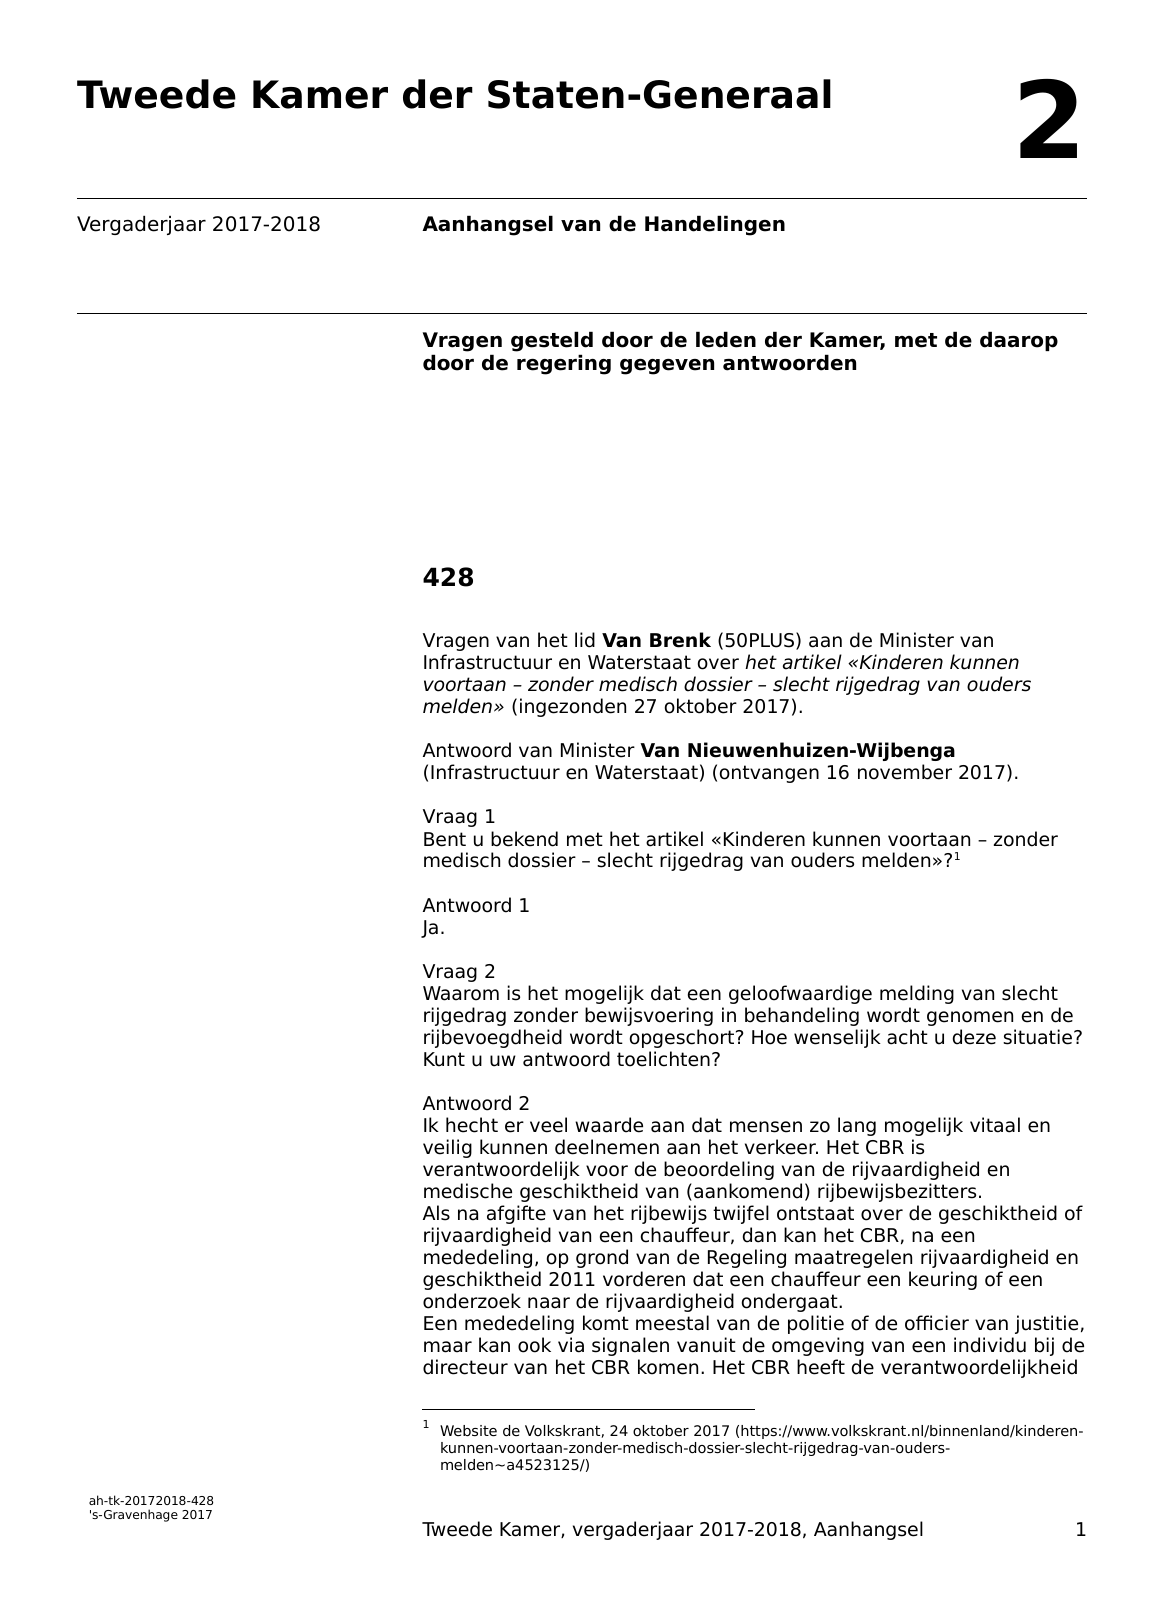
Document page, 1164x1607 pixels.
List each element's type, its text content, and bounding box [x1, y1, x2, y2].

table_header 2 [886, 59, 1087, 198]
text Als na afgifte van het rijbewijs twijfel ontstaat over de geschiktheid of rijvaardigheid van een chauffeur, dan kan het CBR, na een mededeling, op grond van de Regeling maatregelen rijvaardigheid en geschiktheid 2011 vorderen dat een chauffeur een keuring of een onderzoek naar de rijvaardigheid ondergaat. [422, 1203, 1087, 1313]
text Ik hecht er veel waarde aan dat mensen zo lang mogelijk vitaal en veilig kunnen deelnemen aan het verkeer. Het CBR is verantwoordelijk voor de beoordeling van de rijvaardigheid en medische geschiktheid van (aankomend) rijbewijsbezitters. [422, 1115, 1087, 1203]
text Ja. [422, 917, 1087, 938]
table_cell [77, 314, 422, 375]
table_cell Vragen gesteld door de leden der Kamer, met de daarop door de regering gegeven antwoorden [422, 314, 1087, 375]
text Een mededeling komt meestal van de politie of de officier van justitie, maar kan ook via signalen vanuit de omgeving van een individu bij de directeur van het CBR komen. Het CBR heeft de verantwoordelijkheid [422, 1313, 1087, 1378]
text Vraag 2 [422, 961, 1087, 983]
table_header Tweede Kamer der Staten-Generaal [77, 59, 886, 198]
text Vragen van het lid Van Brenk (50PLUS) aan de Minister van Infrastructuur en Waterstaat over het artikel «Kinderen kunnen voortaan – zonder medisch dossier – slecht rijgedrag van ouders melden» (ingezonden 27 oktober 2017). [422, 630, 1087, 718]
text Waarom is het mogelijk dat een geloofwaardige melding van slecht rijgedrag zonder bewijsvoering in behandeling wordt genomen en de rijbevoegdheid wordt opgeschort? Hoe wenselijk acht u deze situatie? Kunt u uw antwoord toelichten? [422, 983, 1087, 1071]
text Website de Volkskrant, 24 oktober 2017 (https://www.volkskrant.nl/binnenland/kinderen-kunnen-voortaan-zonder-medisch-dossier-slecht-rijgedrag-van-ouders-melden~a4523125/) [422, 1418, 1087, 1474]
text 428 [422, 563, 1087, 592]
text ah-tk-20172018-428 [88, 1494, 323, 1508]
text Vraag 1 [422, 806, 1087, 828]
text Antwoord van Minister Van Nieuwenhuizen-Wijbenga (Infrastructuur en Waterstaat) (ontvangen 16 november 2017). [422, 740, 1087, 784]
text 's-Gravenhage 2017 [88, 1508, 323, 1522]
text Bent u bekend met het artikel «Kinderen kunnen voortaan – zonder medisch dossier – slecht rijgedrag van ouders melden»? [422, 828, 1087, 872]
table_cell Aanhangsel van de Handelingen [422, 199, 1087, 313]
text Antwoord 1 [422, 894, 1087, 917]
text Antwoord 2 [422, 1093, 1087, 1115]
table_cell Vergaderjaar 2017-2018 [77, 199, 422, 313]
